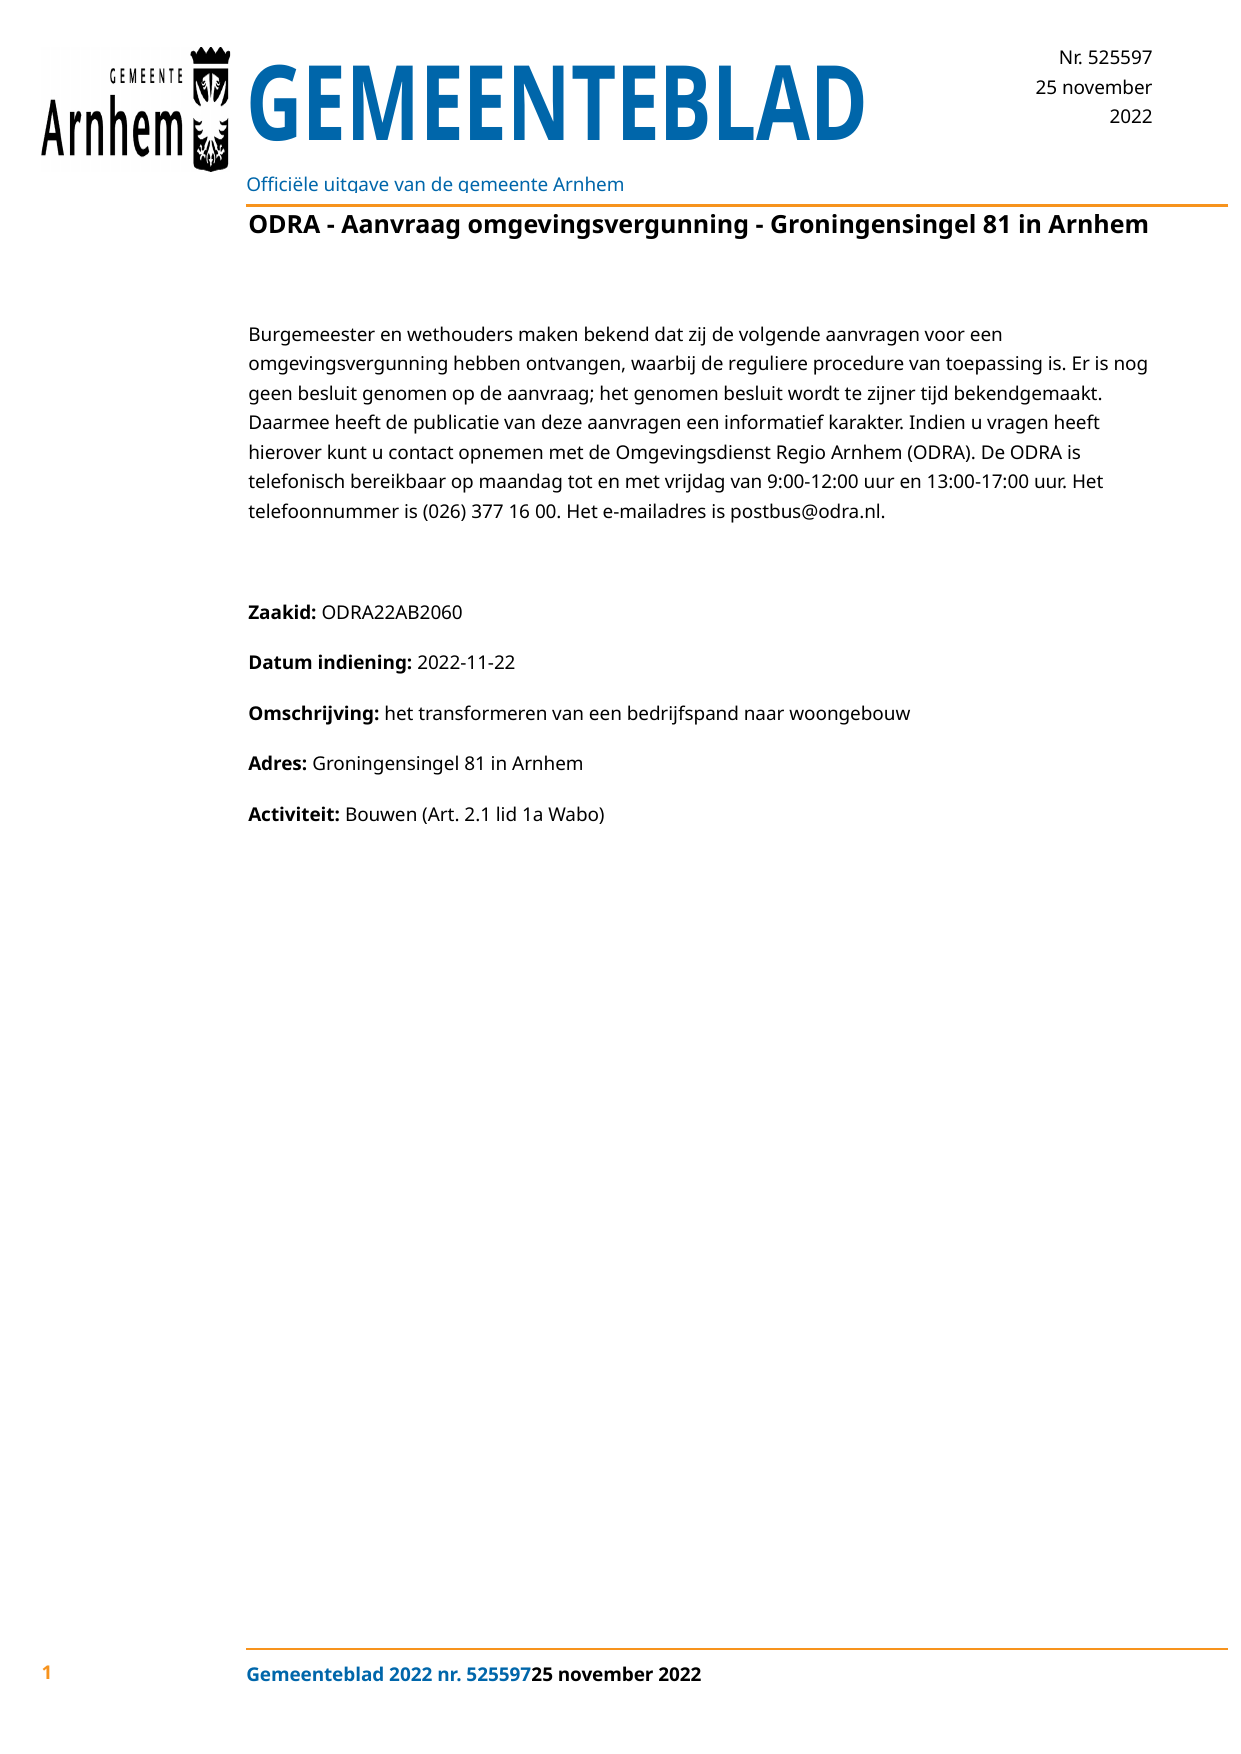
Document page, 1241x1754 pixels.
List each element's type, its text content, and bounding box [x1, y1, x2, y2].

text Adres: Groningensingel 81 in Arnhem [248, 750, 1152, 776]
text Burgemeester en wethouders maken bekend dat zij de volgende aanvragen voor een omgevingsvergunning hebben ontvangen, waarbij de reguliere procedure van toepassing is. Er is nog geen besluit genomen op de aanvraag; het genomen besluit wordt te zijner tijd bekendgemaakt. Daarmee heeft de publicatie van deze aanvragen een informatief karakter. Indien u vragen heeft hierover kunt u contact opnemen met de Omgevingsdienst Regio Arnhem (ODRA). De ODRA is telefonisch bereikbaar op maandag tot en met vrijdag van 9:00-12:00 uur en 13:00-17:00 uur. Het telefoonnummer is (026) 377 16 00. Het e-mailadres is postbus@odra.nl. [248, 321, 1152, 524]
picture [41, 47, 231, 172]
text Omschrijving: het transformeren van een bedrijfspand naar woongebouw [248, 700, 1152, 726]
text Activiteit: Bouwen (Art. 2.1 lid 1a Wabo) [248, 801, 1152, 826]
text ODRA - Aanvraag omgevingsvergunning - Groningensingel 81 in Arnhem [248, 207, 1152, 241]
text Datum indiening: 2022-11-22 [248, 649, 1152, 675]
text Zaakid: ODRA22AB2060 [248, 599, 1152, 625]
